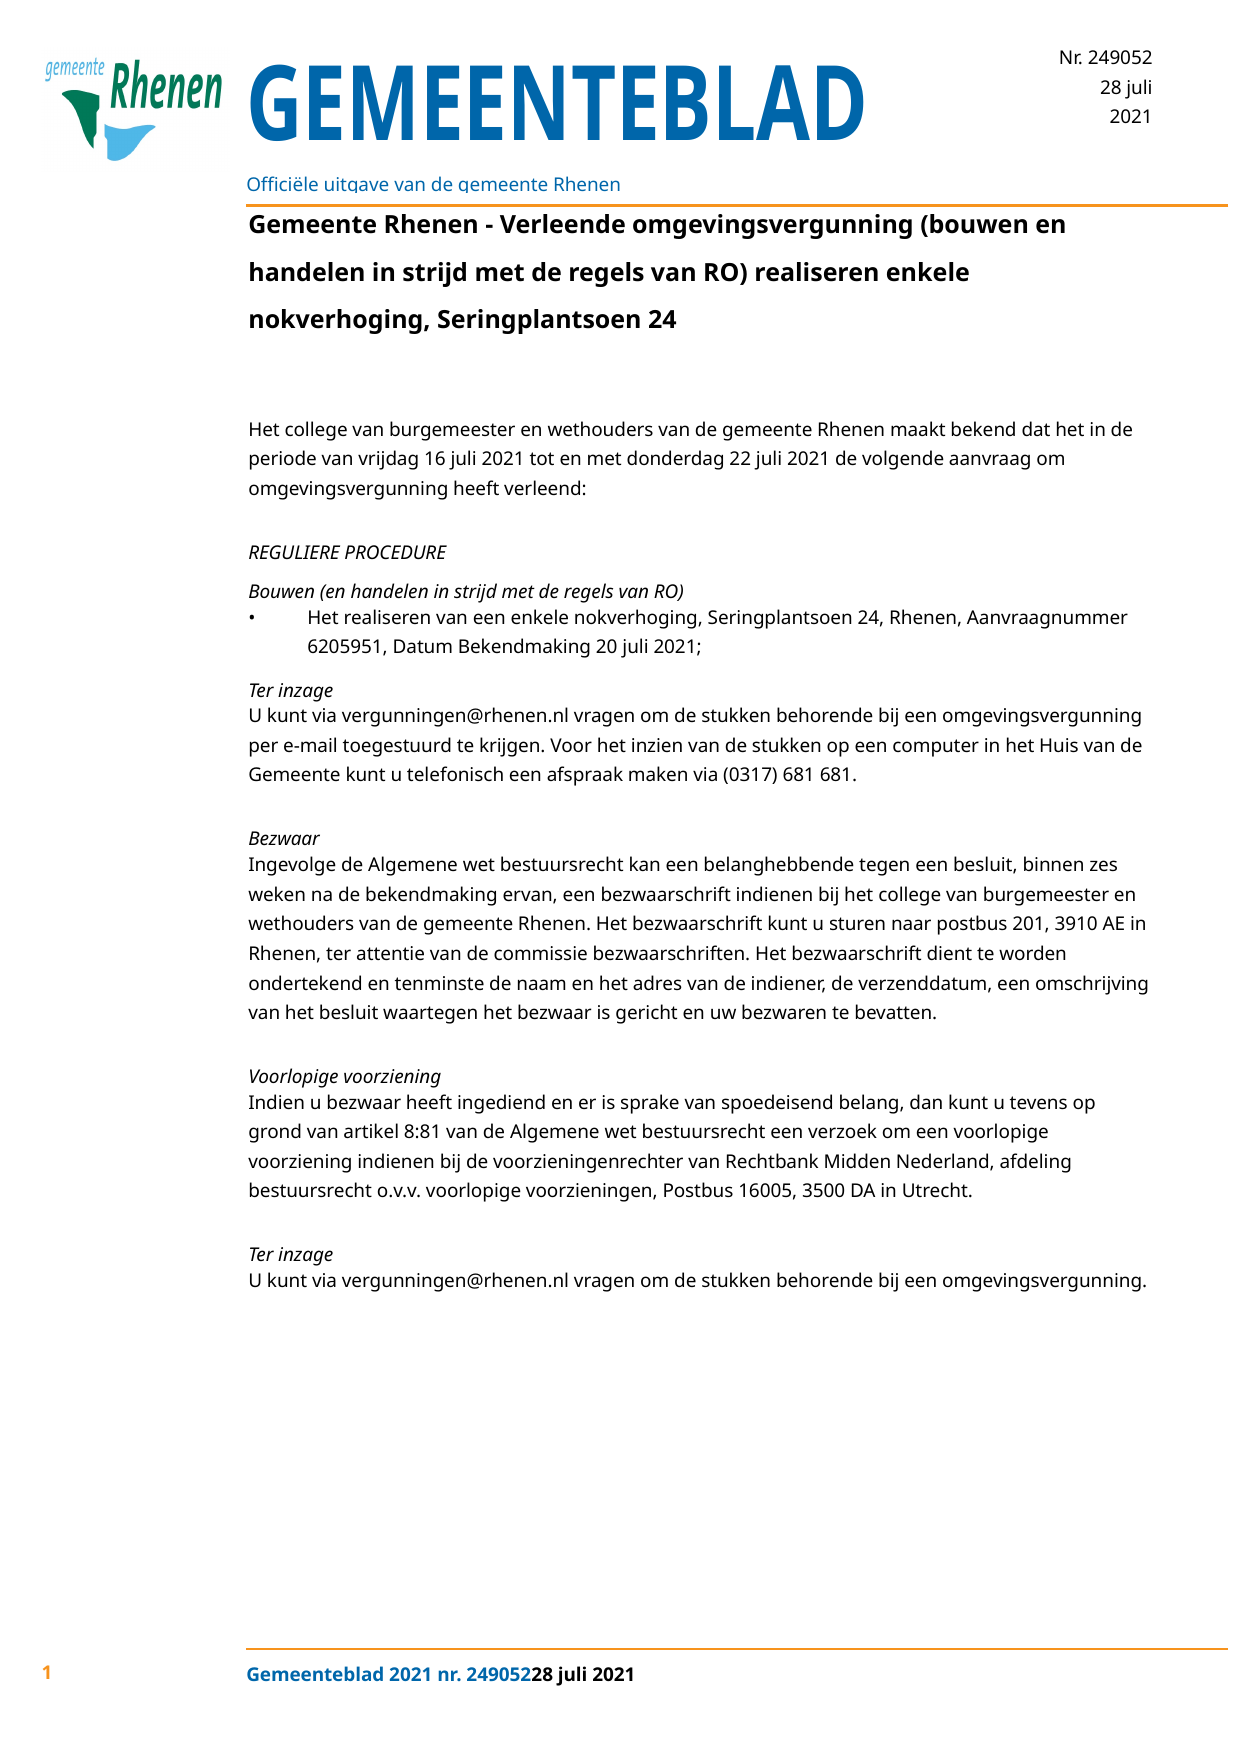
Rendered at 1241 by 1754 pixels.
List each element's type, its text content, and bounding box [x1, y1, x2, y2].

text Ter inzage [248, 1242, 1152, 1267]
text REGULIERE PROCEDURE [248, 539, 1152, 565]
text Bouwen (en handelen in strijd met de regels van RO) [248, 578, 1152, 604]
text Het college van burgemeester en wethouders van de gemeente Rhenen maakt bekend dat het in de periode van vrijdag 16 juli 2021 tot en met donderdag 22 juli 2021 de volgende aanvraag om omgevingsvergunning heeft verleend: [248, 416, 1152, 501]
text Bezwaar [248, 826, 1152, 851]
text Gemeente Rhenen - Verleende omgevingsvergunning (bouwen en handelen in strijd met de regels van RO) realiseren enkele nokverhoging, Seringplantsoen 24 [248, 207, 1152, 336]
text Ter inzage [248, 677, 1152, 702]
picture [41, 47, 231, 172]
text Voorlopige voorziening [248, 1063, 1152, 1089]
text Ingevolge de Algemene wet bestuursrecht kan een belanghebbende tegen een besluit, binnen zes weken na de bekendmaking ervan, een bezwaarschrift indienen bij het college van burgemeester en wethouders van de gemeente Rhenen. Het bezwaarschrift kunt u sturen naar postbus 201, 3910 AE in Rhenen, ter attentie van de commissie bezwaarschriften. Het bezwaarschrift dient te worden ondertekend en tenminste de naam en het adres van de indiener, de verzenddatum, een omschrijving van het besluit waartegen het bezwaar is gericht en uw bezwaren te bevatten. [248, 851, 1152, 1025]
text U kunt via vergunningen@rhenen.nl vragen om de stukken behorende bij een omgevingsvergunning per e-mail toegestuurd te krijgen. Voor het inzien van de stukken op een computer in het Huis van de Gemeente kunt u telefonisch een afspraak maken via (0317) 681 681. [248, 702, 1152, 787]
text U kunt via vergunningen@rhenen.nl vragen om de stukken behorende bij een omgevingsvergunning. [248, 1267, 1152, 1293]
text Indien u bezwaar heeft ingediend en er is sprake van spoedeisend belang, dan kunt u tevens op grond van artikel 8:81 van de Algemene wet bestuursrecht een verzoek om een voorlopige voorziening indienen bij de voorzieningenrechter van Rechtbank Midden Nederland, afdeling bestuursrecht o.v.v. voorlopige voorzieningen, Postbus 16005, 3500 DA in Utrecht. [248, 1089, 1152, 1203]
list Het realiseren van een enkele nokverhoging, Seringplantsoen 24, Rhenen, Aanvraagnummer 6205951, Datum Bekendmaking 20 juli 2021; [248, 604, 1152, 659]
